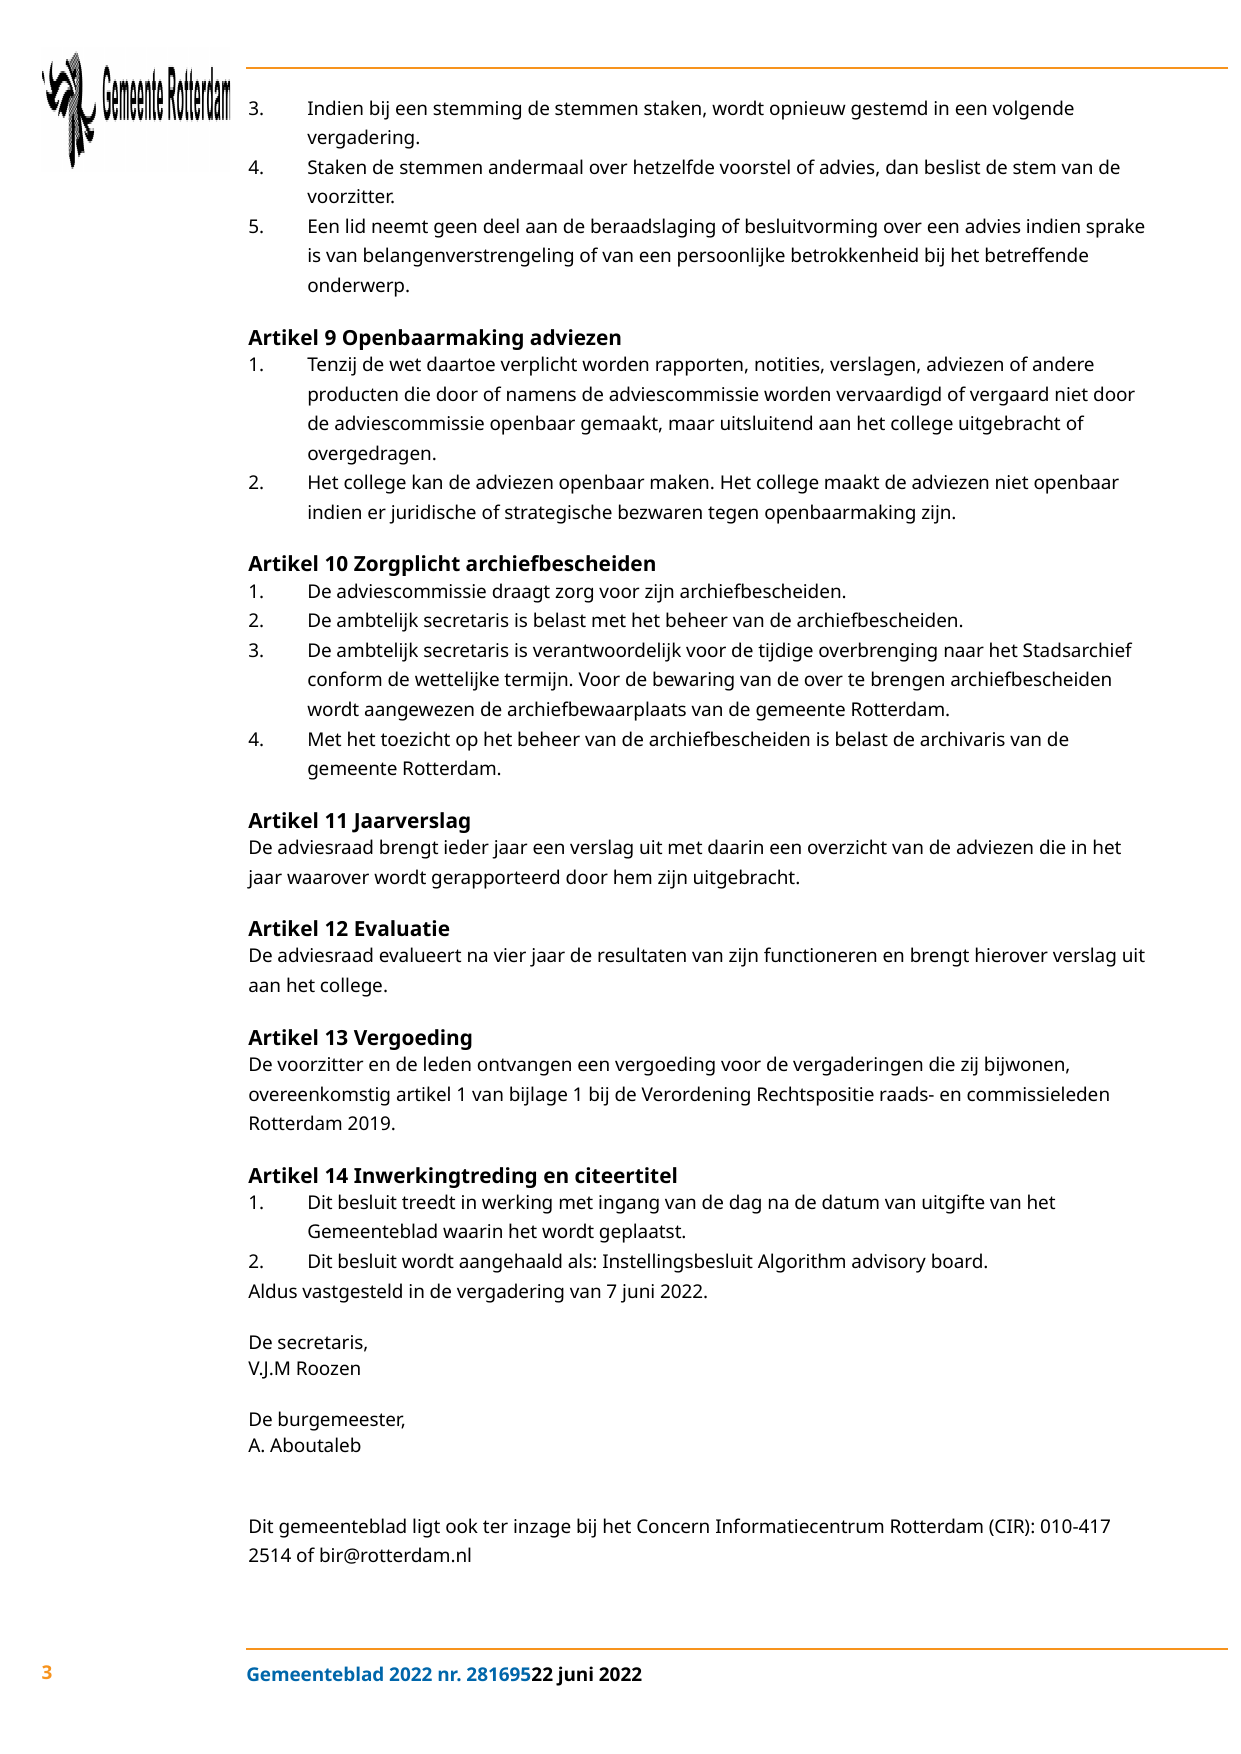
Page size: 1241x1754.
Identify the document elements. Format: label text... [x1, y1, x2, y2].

text De burgemeester, [248, 1407, 1152, 1432]
text De adviesraad evalueert na vier jaar de resultaten van zijn functioneren en brengt hierover verslag uit aan het college. [248, 943, 1152, 998]
text Artikel 9 Openbaarmaking adviezen [248, 323, 1152, 351]
text Artikel 11 Jaarverslag [248, 806, 1152, 834]
list Indien bij een stemming de stemmen staken, wordt opnieuw gestemd in een volgende vergadering. [248, 95, 1152, 150]
text Aldus vastgesteld in de vergadering van 7 juni 2022. [248, 1278, 1152, 1304]
list Staken de stemmen andermaal over hetzelfde voorstel of advies, dan beslist de stem van de voorzitter. [248, 154, 1152, 209]
list Dit besluit treedt in werking met ingang van de dag na de datum van uitgifte van het Gemeenteblad waarin het wordt geplaatst. [248, 1189, 1152, 1244]
list Met het toezicht op het beheer van de archiefbescheiden is belast de archivaris van de gemeente Rotterdam. [248, 726, 1152, 781]
text De voorzitter en de leden ontvangen een vergoeding voor de vergaderingen die zij bijwonen, overeenkomstig artikel 1 van bijlage 1 bij de Verordening Rechtspositie raads- en commissieleden Rotterdam 2019. [248, 1051, 1152, 1136]
text Artikel 14 Inwerkingtreding en citeertitel [248, 1161, 1152, 1189]
text De secretaris, [248, 1329, 1152, 1355]
list De ambtelijk secretaris is belast met het beheer van de archiefbescheiden. [248, 607, 1152, 633]
list Dit besluit wordt aangehaald als: Instellingsbesluit Algorithm advisory board. [248, 1248, 1152, 1274]
list Het college kan de adviezen openbaar maken. Het college maakt de adviezen niet openbaar indien er juridische of strategische bezwaren tegen openbaarmaking zijn. [248, 469, 1152, 525]
picture [41, 47, 231, 172]
list De adviescommissie draagt zorg voor zijn archiefbescheiden. [248, 578, 1152, 604]
text Artikel 13 Vergoeding [248, 1023, 1152, 1051]
list Een lid neemt geen deel aan de beraadslaging of besluitvorming over een advies indien sprake is van belangenverstrengeling of van een persoonlijke betrokkenheid bij het betreffende onderwerp. [248, 213, 1152, 298]
text Artikel 12 Evaluatie [248, 914, 1152, 943]
text De adviesraad brengt ieder jaar een verslag uit met daarin een overzicht van de adviezen die in het jaar waarover wordt gerapporteerd door hem zijn uitgebracht. [248, 834, 1152, 889]
text A. Aboutaleb [248, 1432, 1152, 1458]
text Artikel 10 Zorgplicht archiefbescheiden [248, 549, 1152, 578]
text V.J.M Roozen [248, 1355, 1152, 1381]
list De ambtelijk secretaris is verantwoordelijk voor de tijdige overbrenging naar het Stadsarchief conform de wettelijke termijn. Voor de bewaring van de over te brengen archiefbescheiden wordt aangewezen de archiefbewaarplaats van de gemeente Rotterdam. [248, 637, 1152, 722]
list Tenzij de wet daartoe verplicht worden rapporten, notities, verslagen, adviezen of andere producten die door of namens de adviescommissie worden vervaardigd of vergaard niet door de adviescommissie openbaar gemaakt, maar uitsluitend aan het college uitgebracht of overgedragen. [248, 351, 1152, 466]
text Dit gemeenteblad ligt ook ter inzage bij het Concern Informatiecentrum Rotterdam (CIR): 010-417 2514 of bir@rotterdam.nl [248, 1513, 1152, 1568]
